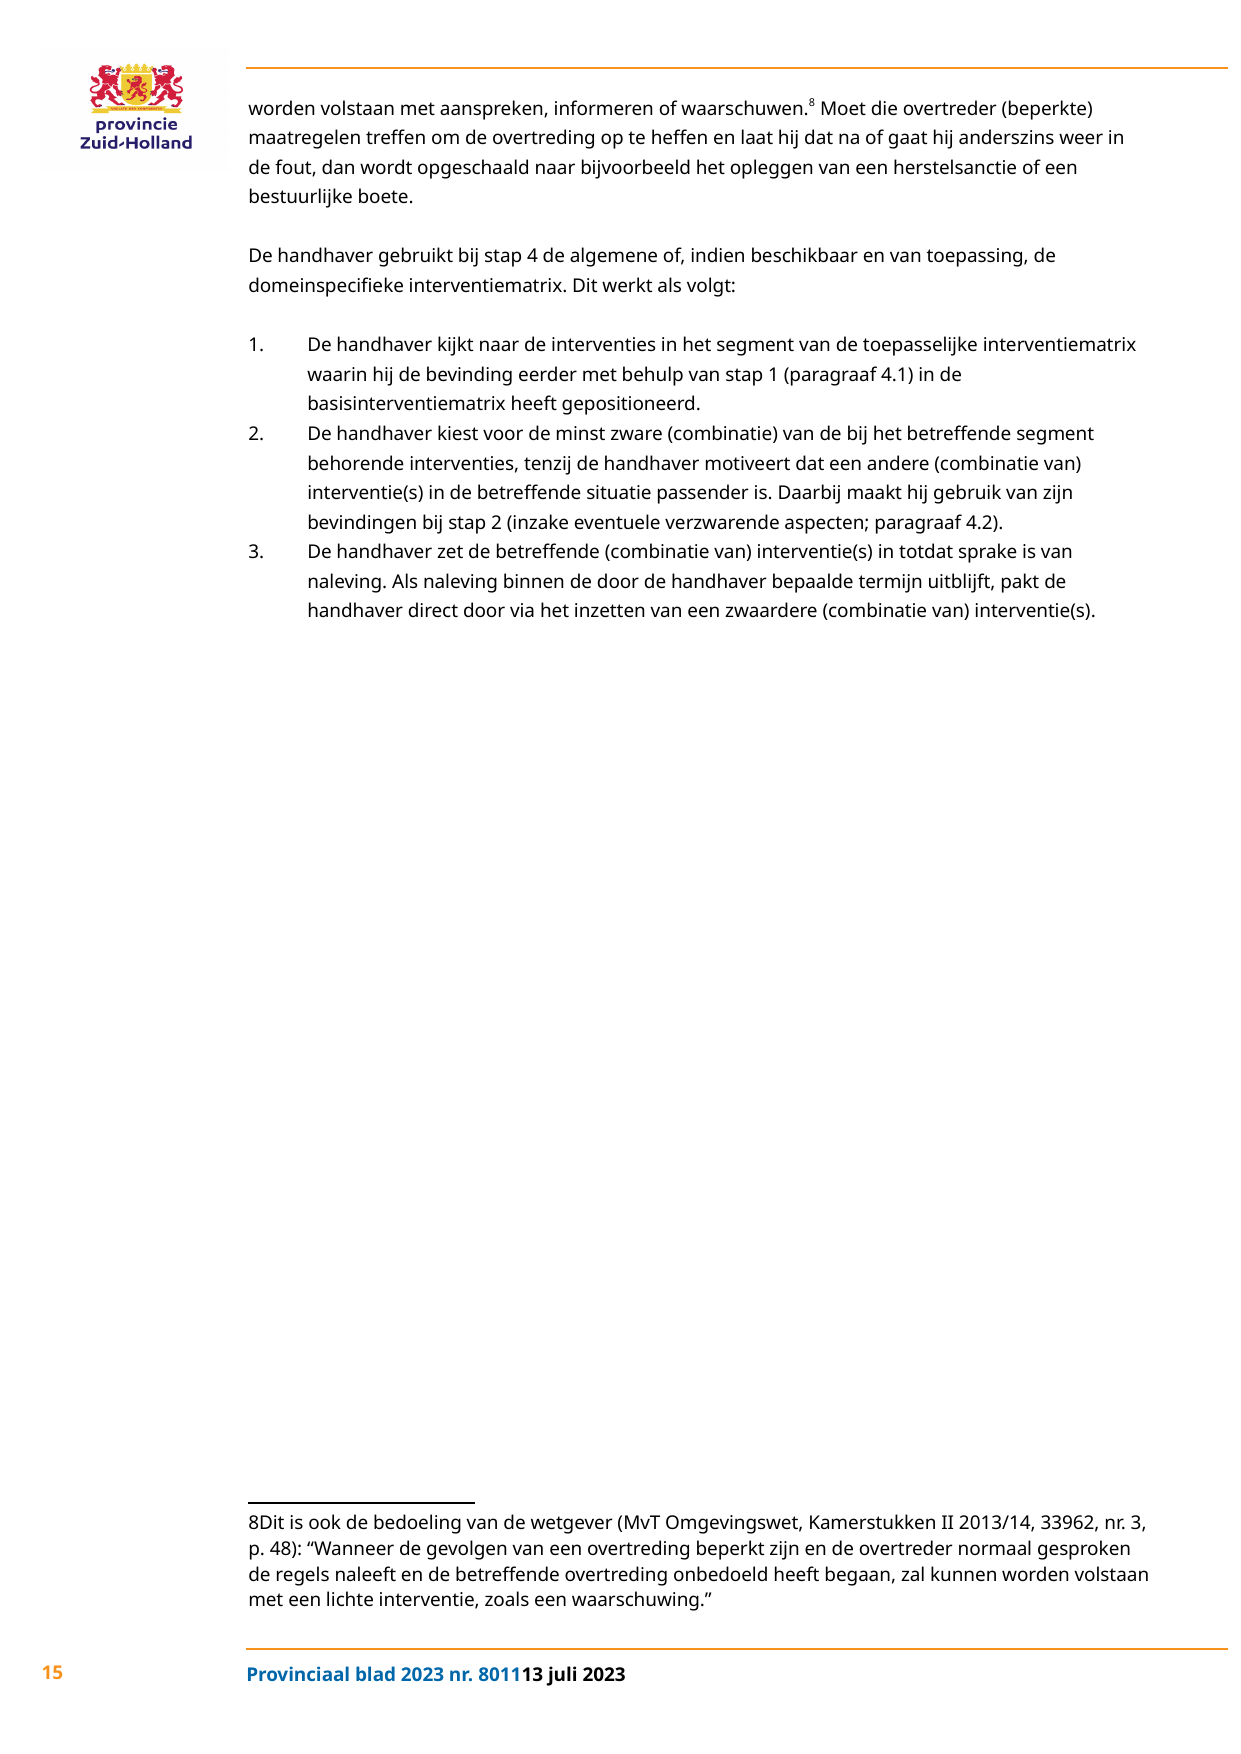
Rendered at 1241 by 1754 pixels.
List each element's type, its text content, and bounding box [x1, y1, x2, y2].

list De handhaver kiest voor de minst zware (combinatie) van de bij het betreffende segment behorende interventies, tenzij de handhaver motiveert dat een andere (combinatie van) interventie(s) in de betreffende situatie passender is. Daarbij maakt hij gebruik van zijn bevindingen bij stap 2 (inzake eventuele verzwarende aspecten; paragraaf 4.2). [248, 420, 1152, 535]
text Dit is ook de bedoeling van de wetgever (MvT Omgevingswet, Kamerstukken II 2013/14, 33962, nr. 3, p. 48): “Wanneer de gevolgen van een overtreding beperkt zijn en de overtreder normaal gesproken de regels naleeft en de betreffende overtreding onbedoeld heeft begaan, zal kunnen worden volstaan met een lichte interventie, zoals een waarschuwing.” [248, 1509, 1152, 1612]
list De handhaver kijkt naar de interventies in het segment van de toepasselijke interventiematrix waarin hij de bevinding eerder met behulp van stap 1 (paragraaf 4.1) in de basisinterventiematrix heeft gepositioneerd. [248, 331, 1152, 416]
text worden volstaan met aanspreken, informeren of waarschuwen. Moet die overtreder (beperkte) maatregelen treffen om de overtreding op te heffen en laat hij dat na of gaat hij anderszins weer in de fout, dan wordt opgeschaald naar bijvoorbeeld het opleggen van een herstelsanctie of een bestuurlijke boete. [248, 95, 1152, 209]
text De handhaver gebruikt bij stap 4 de algemene of, indien beschikbaar en van toepassing, de domeinspecifieke interventiematrix. Dit werkt als volgt: [248, 243, 1152, 298]
list De handhaver zet de betreffende (combinatie van) interventie(s) in totdat sprake is van naleving. Als naleving binnen de door de handhaver bepaalde termijn uitblijft, pakt de handhaver direct door via het inzetten van een zwaardere (combinatie van) interventie(s). [248, 538, 1152, 623]
picture [41, 47, 231, 172]
